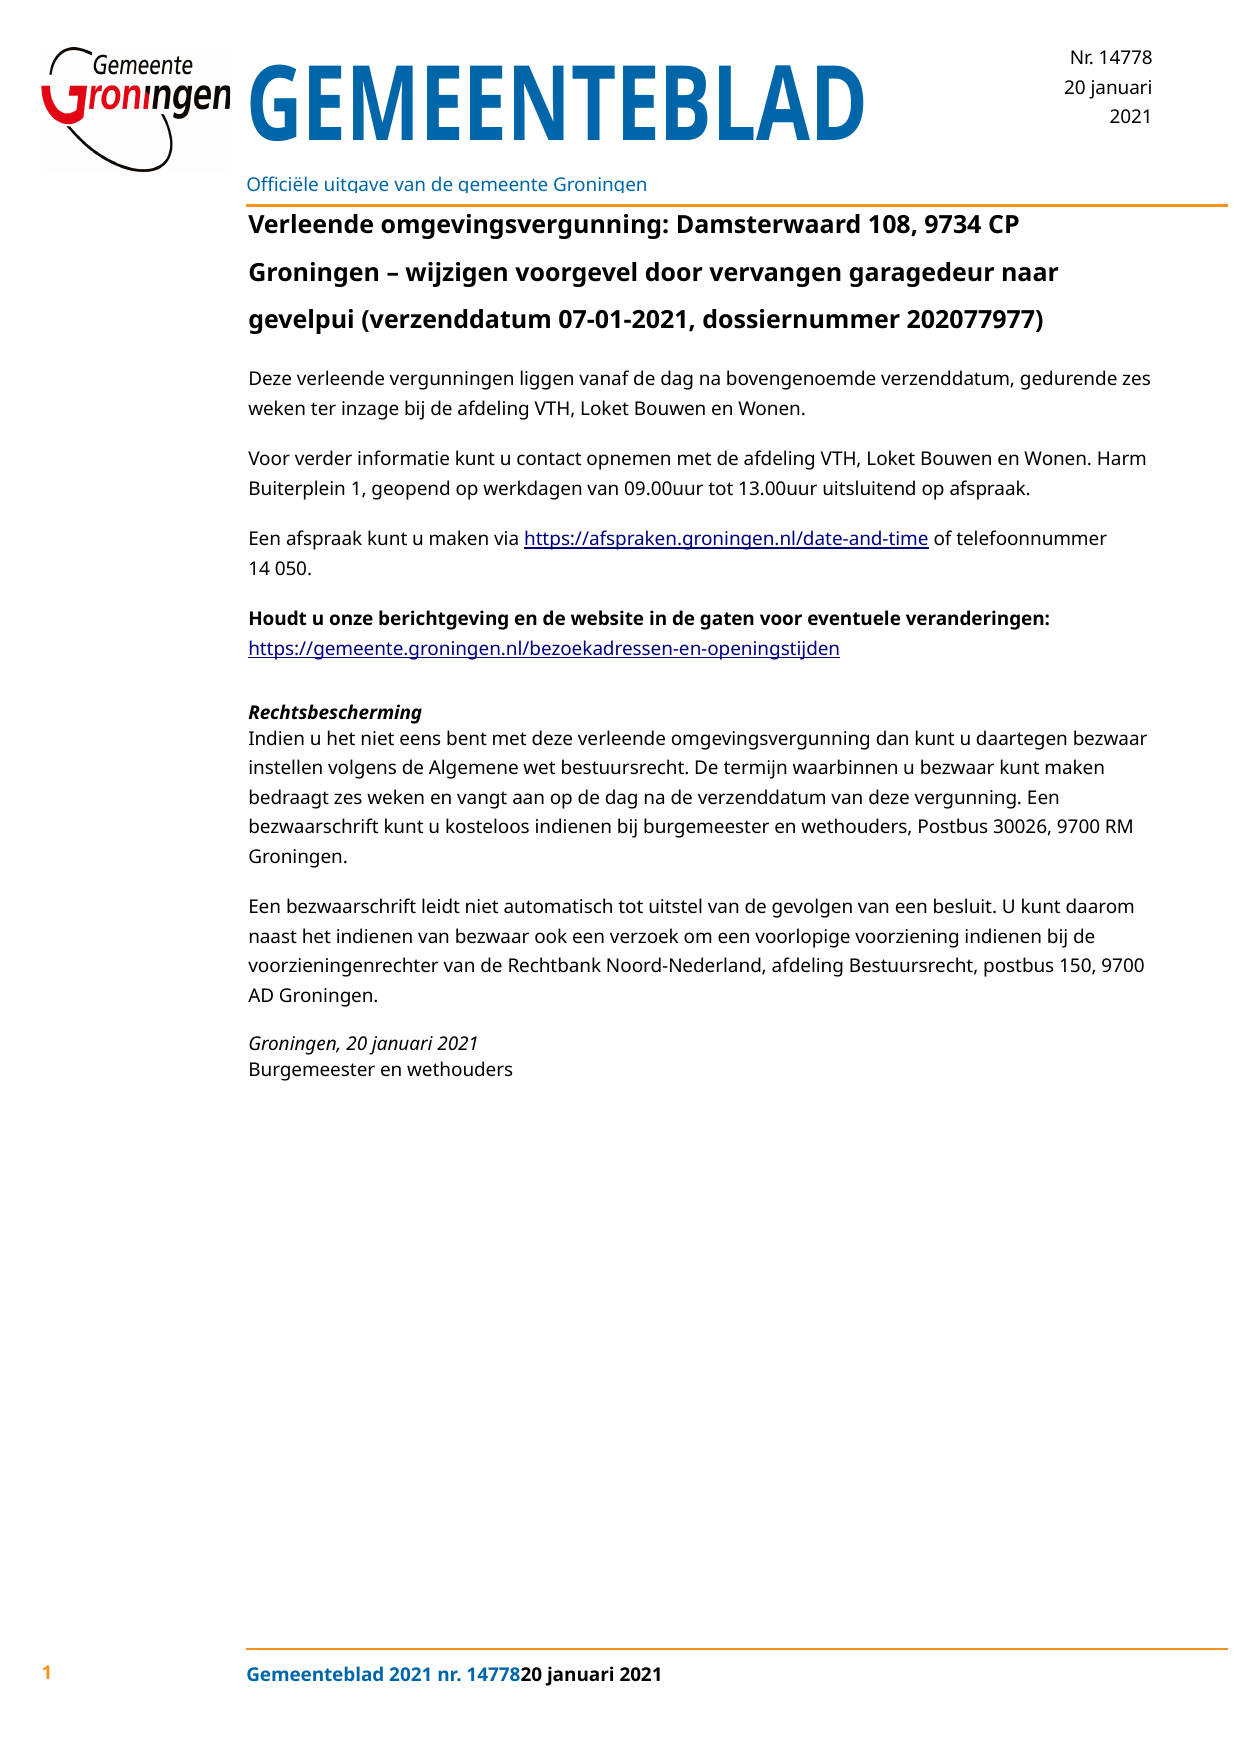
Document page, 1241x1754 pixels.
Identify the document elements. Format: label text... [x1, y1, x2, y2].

text Groningen, 20 januari 2021 [248, 1030, 1152, 1056]
text Deze verleende vergunningen liggen vanaf de dag na bovengenoemde verzenddatum, gedurende zes weken ter inzage bij de afdeling VTH, Loket Bouwen en Wonen. [248, 366, 1152, 421]
text Voor verder informatie kunt u contact opnemen met de afdeling VTH, Loket Bouwen en Wonen. Harm Buiterplein 1, geopend op werkdagen van 09.00uur tot 13.00uur uitsluitend op afspraak. [248, 446, 1152, 501]
text Een bezwaarschrift leidt niet automatisch tot uitstel van de gevolgen van een besluit. U kunt daarom naast het indienen van bezwaar ook een verzoek om een voorlopige voorziening indienen bij de voorzieningenrechter van de Rechtbank Noord-Nederland, afdeling Bestuursrecht, postbus 150, 9700 AD Groningen. [248, 893, 1152, 1008]
text Indien u het niet eens bent met deze verleende omgevingsvergunning dan kunt u daartegen bezwaar instellen volgens de Algemene wet bestuursrecht. De termijn waarbinnen u bezwaar kunt maken bedraagt zes weken en vangt aan op de dag na de verzenddatum van deze vergunning. Een bezwaarschrift kunt u kosteloos indienen bij burgemeester en wethouders, Postbus 30026, 9700 RM Groningen. [248, 725, 1152, 869]
picture [41, 47, 231, 172]
text Rechtsbescherming [248, 699, 1152, 725]
text Verleende omgevingsvergunning: Damsterwaard 108, 9734 CP Groningen – wijzigen voorgevel door vervangen garagedeur naar gevelpui (verzenddatum 07-01-2021, dossiernummer 202077977) [248, 207, 1152, 336]
text Houdt u onze berichtgeving en de website in de gaten voor eventuele veranderingen: https://gemeente.groningen.nl/bezoekadressen-en-openingstijden [248, 606, 1152, 661]
text Een afspraak kunt u maken via https://afspraken.groningen.nl/date-and-time of telefoonnummer 14 050. [248, 526, 1152, 581]
text Burgemeester en wethouders [248, 1056, 1152, 1082]
